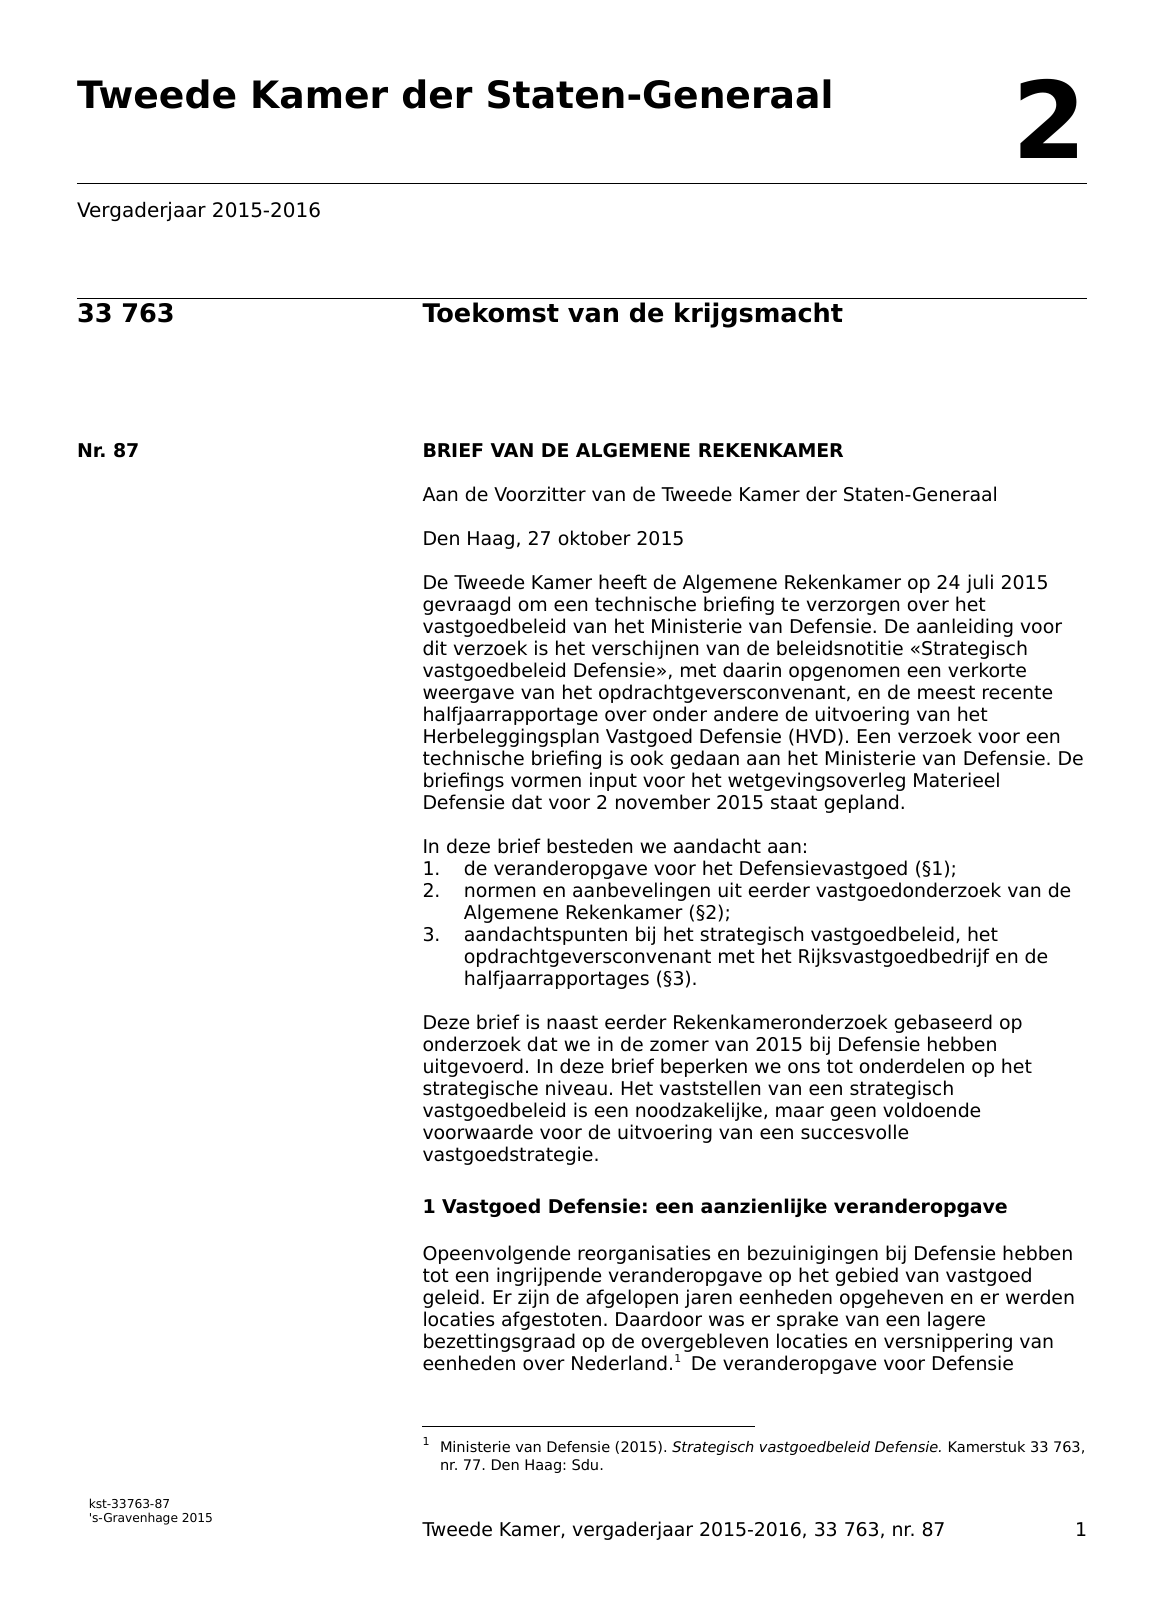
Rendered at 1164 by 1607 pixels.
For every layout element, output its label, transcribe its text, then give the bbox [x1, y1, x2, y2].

subtitle Nr. 87 BRIEF VAN DE ALGEMENE REKENKAMER [77, 440, 1087, 462]
table_cell Vergaderjaar 2015-2016 [77, 184, 1087, 298]
text 2. normen en aanbevelingen uit eerder vastgoedonderzoek van de Algemene Rekenkamer (§2); [422, 880, 1087, 924]
text Den Haag, 27 oktober 2015 [422, 528, 1087, 550]
text 3. aandachtspunten bij het strategisch vastgoedbeleid, het opdrachtgeversconvenant met het Rijksvastgoedbedrijf en de halfjaarrapportages (§3). [422, 924, 1087, 990]
text In deze brief besteden we aandacht aan: [422, 836, 1087, 858]
table_header Tweede Kamer der Staten-Generaal [77, 59, 886, 183]
text De Tweede Kamer heeft de Algemene Rekenkamer op 24 juli 2015 gevraagd om een technische briefing te verzorgen over het vastgoedbeleid van het Ministerie van Defensie. De aanleiding voor dit verzoek is het verschijnen van de beleidsnotitie «Strategisch vastgoedbeleid Defensie», met daarin opgenomen een verkorte weergave van het opdrachtgeversconvenant, en de meest recente halfjaarrapportage over onder andere de uitvoering van het Herbeleggingsplan Vastgoed Defensie (HVD). Een verzoek voor een technische briefing is ook gedaan aan het Ministerie van Defensie. De briefings vormen input voor het wetgevingsoverleg Materieel Defensie dat voor 2 november 2015 staat gepland. [422, 572, 1087, 814]
subtitle 33 763 Toekomst van de krijgsmacht [77, 299, 1087, 329]
text 1. de veranderopgave voor het Defensievastgoed (§1); [422, 858, 1087, 880]
text Opeenvolgende reorganisaties en bezuinigingen bij Defensie hebben tot een ingrijpende veranderopgave op het gebied van vastgoed geleid. Er zijn de afgelopen jaren eenheden opgeheven en er werden locaties afgestoten. Daardoor was er sprake van een lagere bezettingsgraad op de overgebleven locaties en versnippering van eenheden over Nederland. De veranderopgave voor Defensie [422, 1243, 1087, 1375]
text Aan de Voorzitter van de Tweede Kamer der Staten-Generaal [422, 484, 1087, 506]
text Ministerie van Defensie (2015). Strategisch vastgoedbeleid Defensie. Kamerstuk 33 763, nr. 77. Den Haag: Sdu. [422, 1435, 1087, 1474]
table_header 2 [886, 59, 1087, 183]
text kst-33763-87 [88, 1497, 323, 1511]
text 's-Gravenhage 2015 [88, 1511, 323, 1525]
text Deze brief is naast eerder Rekenkameronderzoek gebaseerd op onderzoek dat we in de zomer van 2015 bij Defensie hebben uitgevoerd. In deze brief beperken we ons tot onderdelen op het strategische niveau. Het vaststellen van een strategisch vastgoedbeleid is een noodzakelijke, maar geen voldoende voorwaarde voor de uitvoering van een succesvolle vastgoedstrategie. [422, 1012, 1087, 1166]
subtitle 1 Vastgoed Defensie: een aanzienlijke veranderopgave [422, 1196, 1087, 1218]
